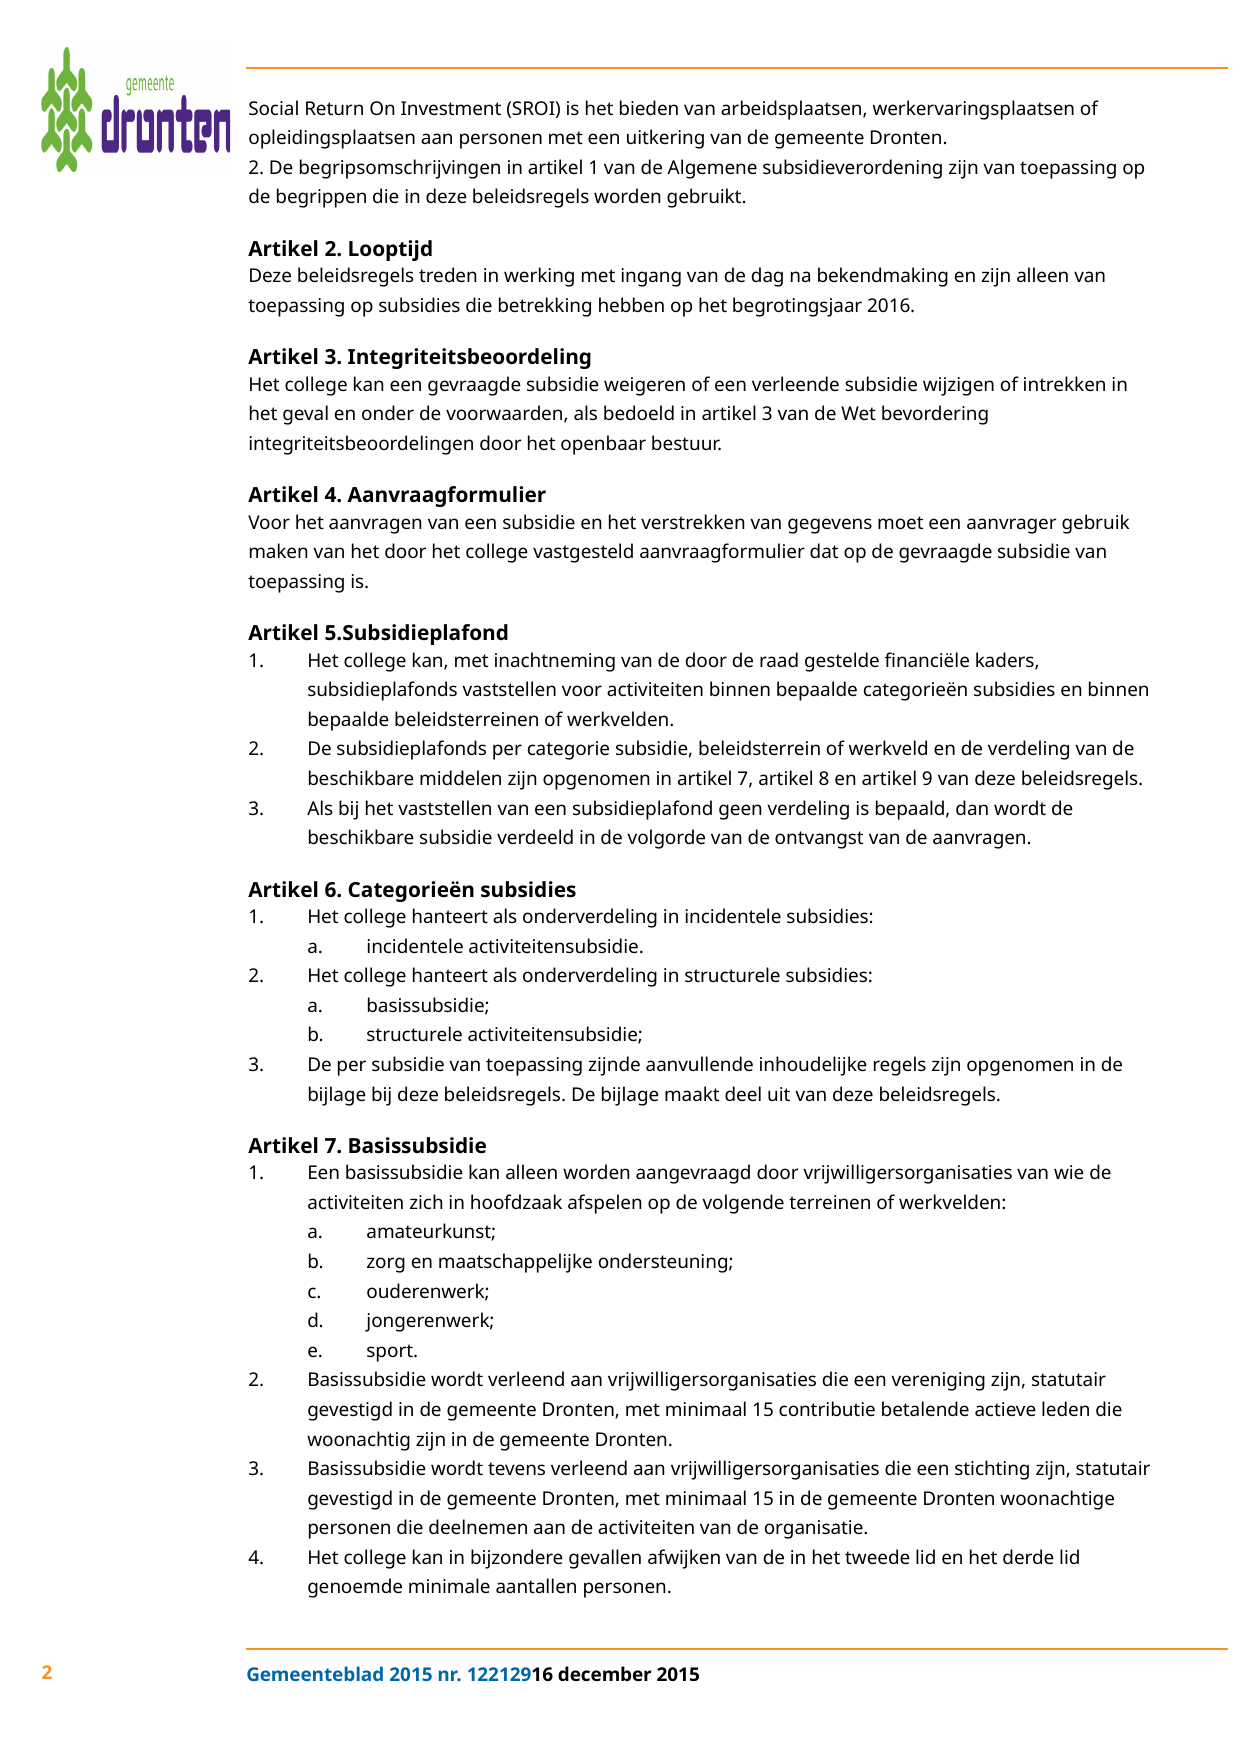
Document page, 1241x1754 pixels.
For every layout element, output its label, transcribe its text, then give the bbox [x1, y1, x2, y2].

list Het college kan in bijzondere gevallen afwijken van de in het tweede lid en het derde lid genoemde minimale aantallen personen. [248, 1544, 1152, 1599]
list amateurkunst; [307, 1219, 1152, 1244]
text Artikel 4. Aanvraagformulier [248, 480, 1152, 509]
list basissubsidie; [307, 992, 1152, 1018]
text Artikel 3. Integriteitsbeoordeling [248, 342, 1152, 371]
text Artikel 2. Looptijd [248, 234, 1152, 262]
text Deze beleidsregels treden in werking met ingang van de dag na bekendmaking en zijn alleen van toepassing op subsidies die betrekking hebben op het begrotingsjaar 2016. [248, 262, 1152, 318]
text 2. De begripsomschrijvingen in artikel 1 van de Algemene subsidieverordening zijn van toepassing op de begrippen die in deze beleidsregels worden gebruikt. [248, 154, 1152, 209]
list incidentele activiteitensubsidie. [307, 933, 1152, 958]
list structurele activiteitensubsidie; [307, 1022, 1152, 1047]
list Een basissubsidie kan alleen worden aangevraagd door vrijwilligersorganisaties van wie de activiteiten zich in hoofdzaak afspelen op de volgende terreinen of werkvelden: [248, 1159, 1152, 1215]
list ouderenwerk; [307, 1278, 1152, 1304]
text Artikel 7. Basissubsidie [248, 1131, 1152, 1159]
list Het college kan, met inachtneming van de door de raad gestelde financiële kaders, subsidieplafonds vaststellen voor activiteiten binnen bepaalde categorieën subsidies en binnen bepaalde beleidsterreinen of werkvelden. [248, 647, 1152, 732]
text Social Return On Investment (SROI) is het bieden van arbeidsplaatsen, werkervaringsplaatsen of opleidingsplaatsen aan personen met een uitkering van de gemeente Dronten. [248, 95, 1152, 150]
picture [41, 47, 231, 172]
list Basissubsidie wordt tevens verleend aan vrijwilligersorganisaties die een stichting zijn, statutair gevestigd in de gemeente Dronten, met minimaal 15 in de gemeente Dronten woonachtige personen die deelnemen aan de activiteiten van de organisatie. [248, 1455, 1152, 1540]
text Artikel 6. Categorieën subsidies [248, 875, 1152, 903]
list Het college hanteert als onderverdeling in structurele subsidies: [248, 962, 1152, 988]
text Voor het aanvragen van een subsidie en het verstrekken van gegevens moet een aanvrager gebruik maken van het door het college vastgesteld aanvraagformulier dat op de gevraagde subsidie van toepassing is. [248, 509, 1152, 594]
list jongerenwerk; [307, 1307, 1152, 1333]
text Artikel 5.Subsidieplafond [248, 618, 1152, 647]
list De subsidieplafonds per categorie subsidie, beleidsterrein of werkveld en de verdeling van de beschikbare middelen zijn opgenomen in artikel 7, artikel 8 en artikel 9 van deze beleidsregels. [248, 736, 1152, 791]
list Het college hanteert als onderverdeling in incidentele subsidies: [248, 903, 1152, 929]
list Basissubsidie wordt verleend aan vrijwilligersorganisaties die een vereniging zijn, statutair gevestigd in de gemeente Dronten, met minimaal 15 contributie betalende actieve leden die woonachtig zijn in de gemeente Dronten. [248, 1367, 1152, 1452]
text Het college kan een gevraagde subsidie weigeren of een verleende subsidie wijzigen of intrekken in het geval en onder de voorwaarden, als bedoeld in artikel 3 van de Wet bevordering integriteitsbeoordelingen door het openbaar bestuur. [248, 371, 1152, 456]
list zorg en maatschappelijke ondersteuning; [307, 1248, 1152, 1274]
list sport. [307, 1337, 1152, 1363]
list Als bij het vaststellen van een subsidieplafond geen verdeling is bepaald, dan wordt de beschikbare subsidie verdeeld in de volgorde van de ontvangst van de aanvragen. [248, 795, 1152, 850]
list De per subsidie van toepassing zijnde aanvullende inhoudelijke regels zijn opgenomen in de bijlage bij deze beleidsregels. De bijlage maakt deel uit van deze beleidsregels. [248, 1051, 1152, 1106]
